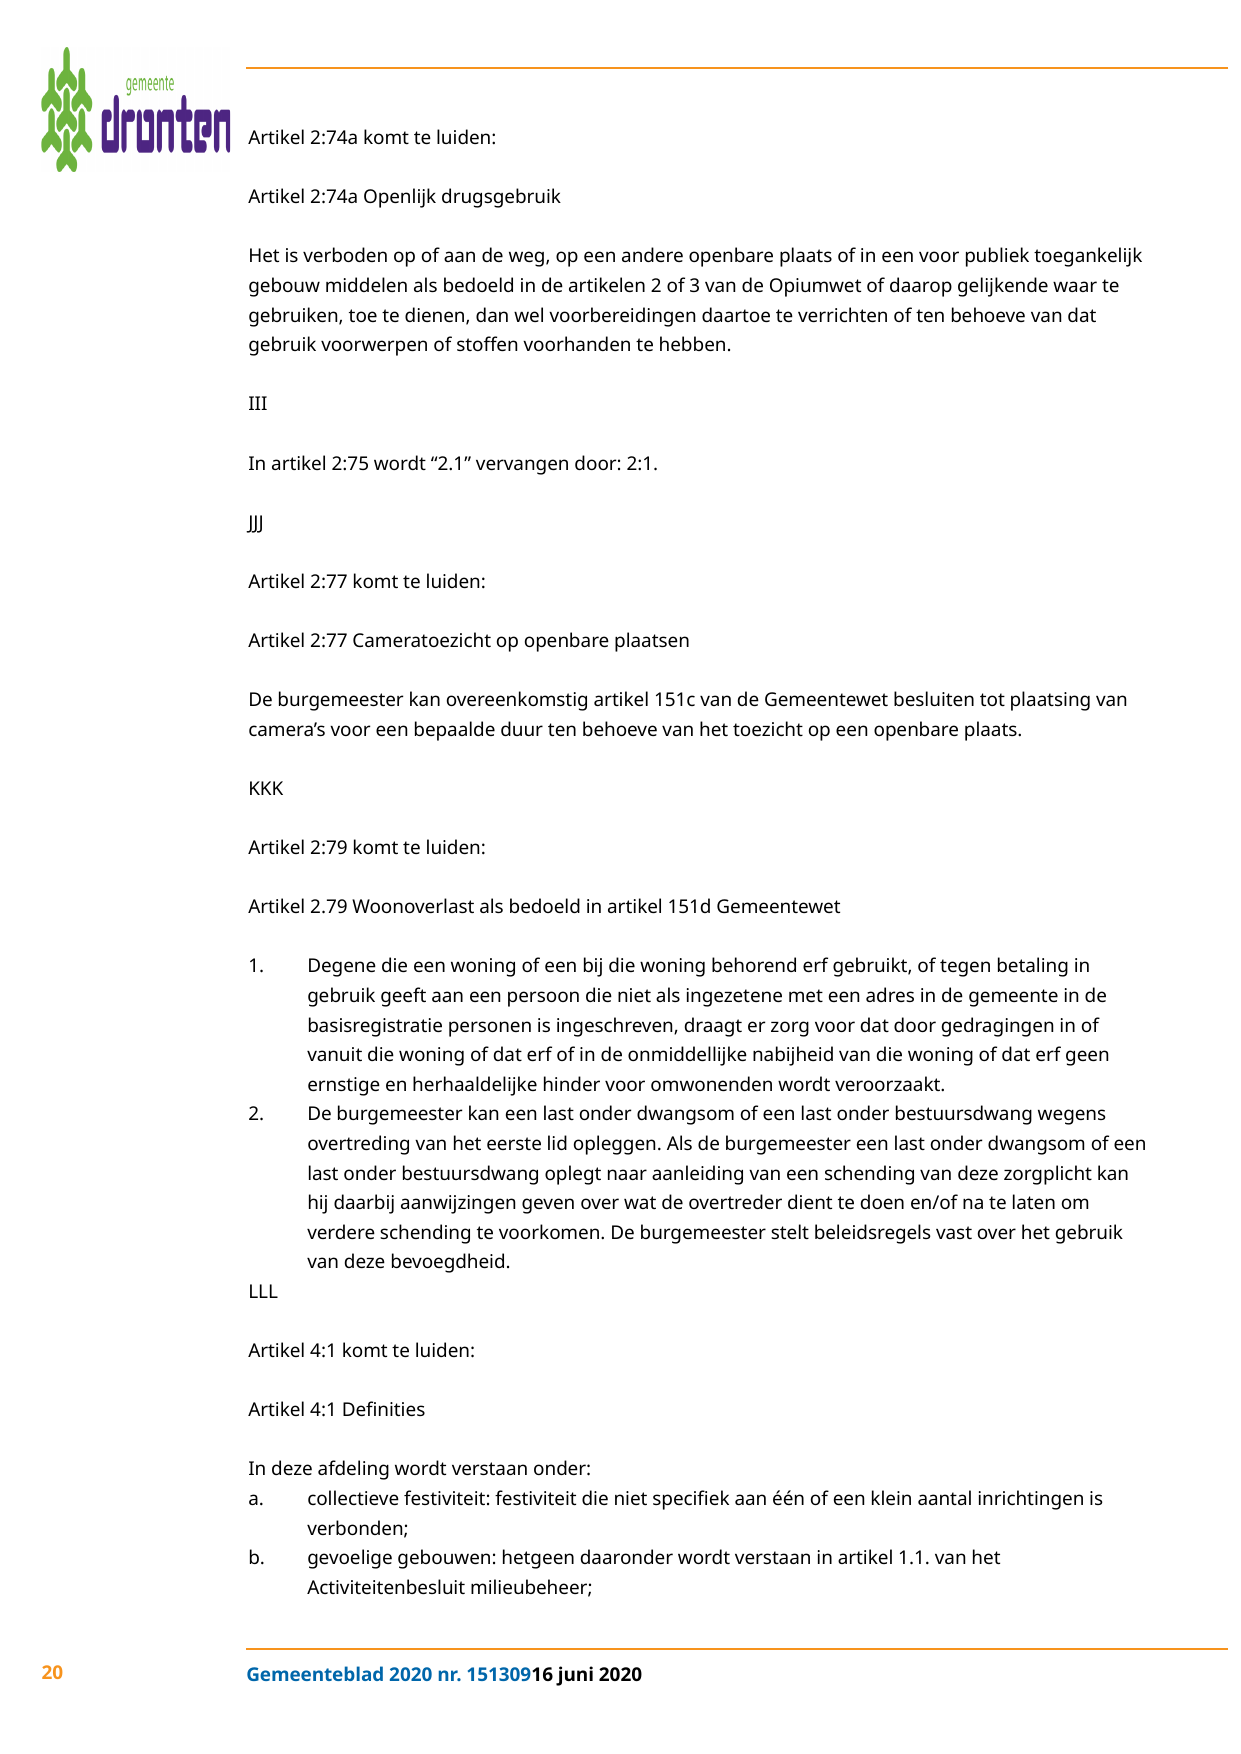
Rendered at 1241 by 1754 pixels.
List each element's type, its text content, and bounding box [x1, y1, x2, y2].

text Artikel 2.79 Woonoverlast als bedoeld in artikel 151d Gemeentewet [248, 893, 1152, 919]
text Artikel 4:1 komt te luiden: [248, 1337, 1152, 1363]
list collectieve festiviteit: festiviteit die niet specifiek aan één of een klein aantal inrichtingen is verbonden; [248, 1485, 1152, 1541]
text Artikel 2:74a komt te luiden: [248, 124, 1152, 150]
list gevoelige gebouwen: hetgeen daaronder wordt verstaan in artikel 1.1. van het Activiteitenbesluit milieubeheer; [248, 1544, 1152, 1600]
list Degene die een woning of een bij die woning behorend erf gebruikt, of tegen betaling in gebruik geeft aan een persoon die niet als ingezetene met een adres in de gemeente in de basisregistratie personen is ingeschreven, draagt er zorg voor dat door gedragingen in of vanuit die woning of dat erf of in de onmiddellijke nabijheid van die woning of dat erf geen ernstige en herhaaldelijke hinder voor omwonenden wordt veroorzaakt. [248, 953, 1152, 1097]
text In artikel 2:75 wordt “2.1” vervangen door: 2:1. [248, 450, 1152, 476]
text LLL [248, 1278, 1152, 1304]
text Het is verboden op of aan de weg, op een andere openbare plaats of in een voor publiek toegankelijk gebouw middelen als bedoeld in de artikelen 2 of 3 van de Opiumwet of daarop gelijkende waar te gebruiken, toe te dienen, dan wel voorbereidingen daartoe te verrichten of ten behoeve van dat gebruik voorwerpen of stoffen voorhanden te hebben. [248, 243, 1152, 357]
text Artikel 2:77 komt te luiden: [248, 568, 1152, 594]
text Artikel 2:79 komt te luiden: [248, 834, 1152, 860]
text Artikel 4:1 Definities [248, 1396, 1152, 1422]
text JJJ [248, 509, 1152, 535]
text III [248, 391, 1152, 416]
text Artikel 2:74a Openlijk drugsgebruik [248, 183, 1152, 209]
text KKK [248, 775, 1152, 801]
text De burgemeester kan overeenkomstig artikel 151c van de Gemeentewet besluiten tot plaatsing van camera’s voor een bepaalde duur ten behoeve van het toezicht op een openbare plaats. [248, 686, 1152, 742]
text Artikel 2:77 Cameratoezicht op openbare plaatsen [248, 627, 1152, 653]
picture [41, 47, 231, 172]
list De burgemeester kan een last onder dwangsom of een last onder bestuursdwang wegens overtreding van het eerste lid opleggen. Als de burgemeester een last onder dwangsom of een last onder bestuursdwang oplegt naar aanleiding van een schending van deze zorgplicht kan hij daarbij aanwijzingen geven over wat de overtreder dient te doen en/of na te laten om verdere schending te voorkomen. De burgemeester stelt beleidsregels vast over het gebruik van deze bevoegdheid. [248, 1101, 1152, 1274]
text In deze afdeling wordt verstaan onder: [248, 1456, 1152, 1481]
